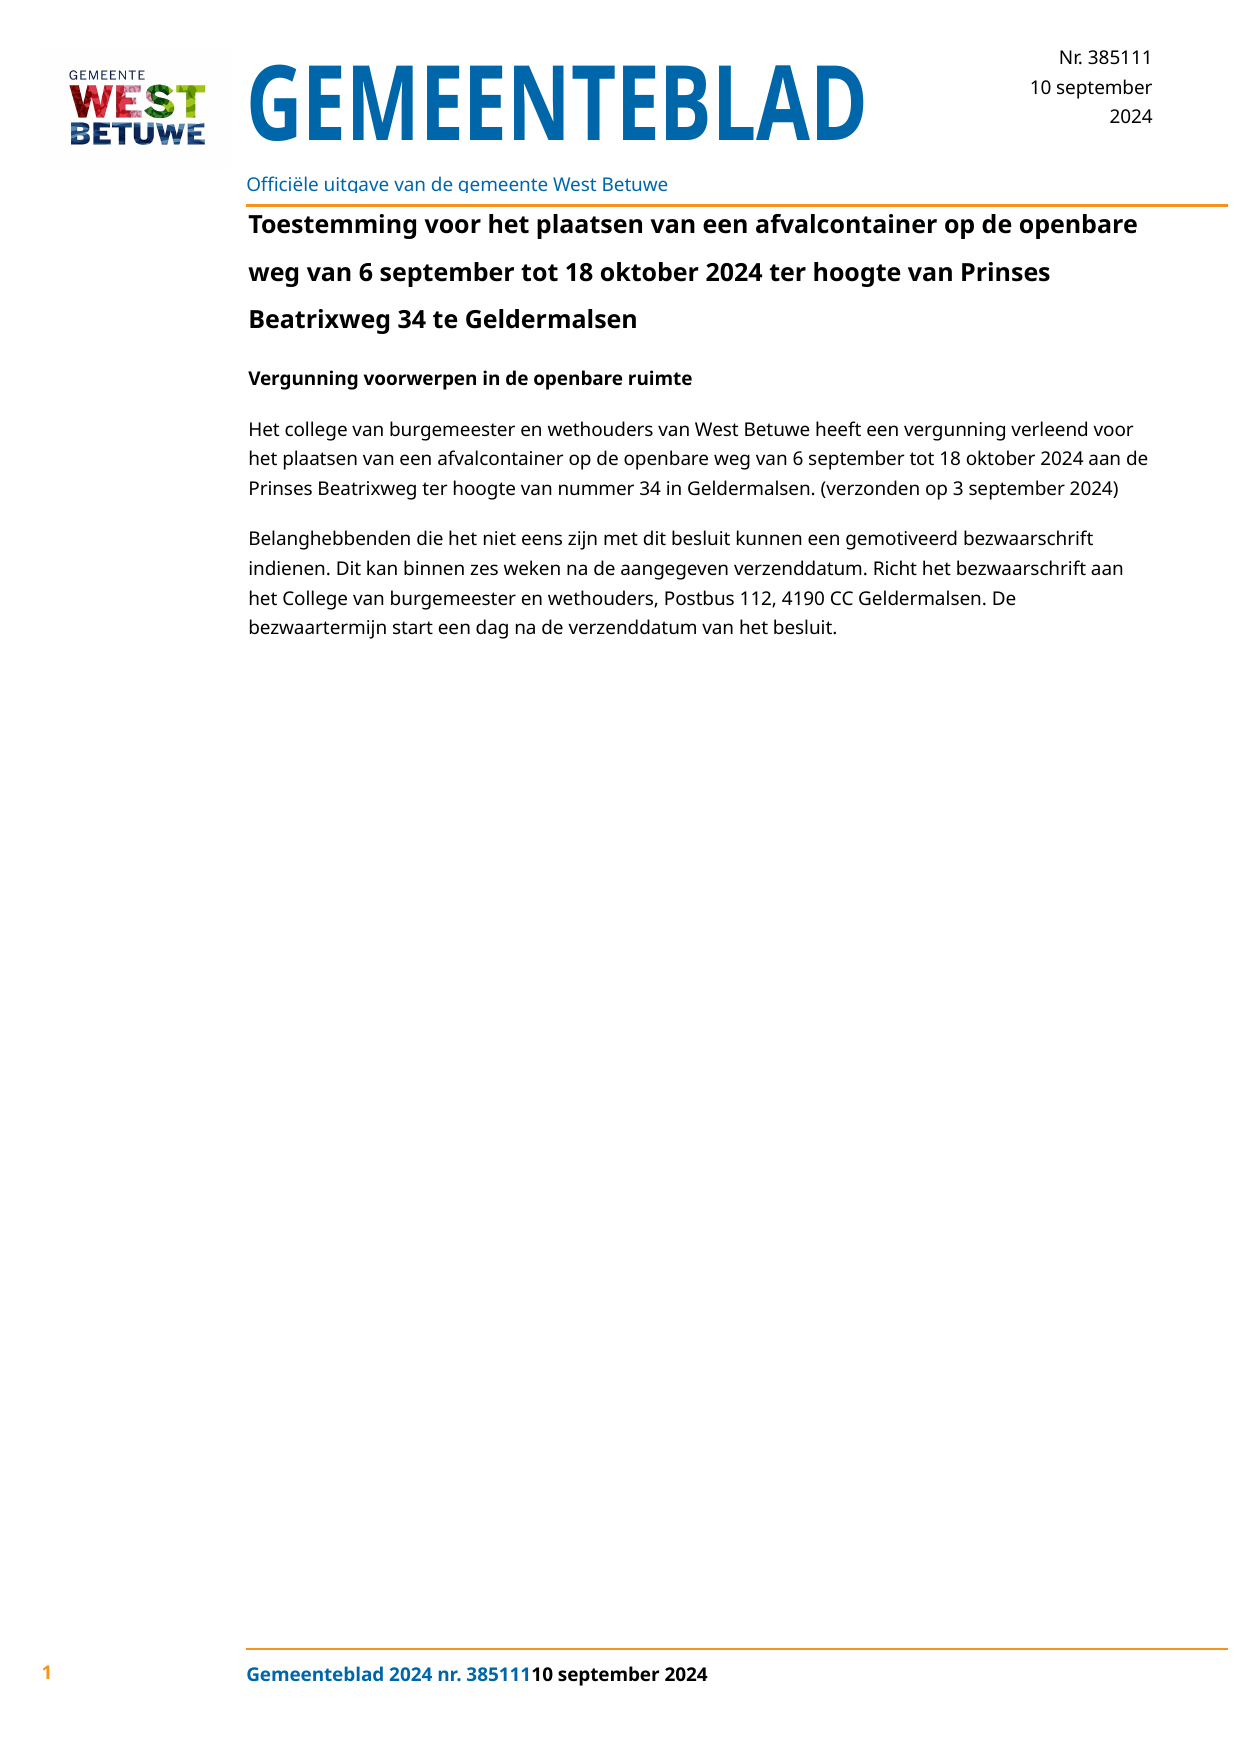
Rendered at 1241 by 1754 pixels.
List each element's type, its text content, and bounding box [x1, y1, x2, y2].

text Het college van burgemeester en wethouders van West Betuwe heeft een vergunning verleend voor het plaatsen van een afvalcontainer op de openbare weg van 6 september tot 18 oktober 2024 aan de Prinses Beatrixweg ter hoogte van nummer 34 in Geldermalsen. (verzonden op 3 september 2024) [248, 416, 1152, 501]
text Vergunning voorwerpen in de openbare ruimte [248, 366, 1152, 391]
picture [41, 47, 231, 172]
text Toestemming voor het plaatsen van een afvalcontainer op de openbare weg van 6 september tot 18 oktober 2024 ter hoogte van Prinses Beatrixweg 34 te Geldermalsen [248, 207, 1152, 336]
text Belanghebbenden die het niet eens zijn met dit besluit kunnen een gemotiveerd bezwaarschrift indienen. Dit kan binnen zes weken na de aangegeven verzenddatum. Richt het bezwaarschrift aan het College van burgemeester en wethouders, Postbus 112, 4190 CC Geldermalsen. De bezwaartermijn start een dag na de verzenddatum van het besluit. [248, 526, 1152, 640]
